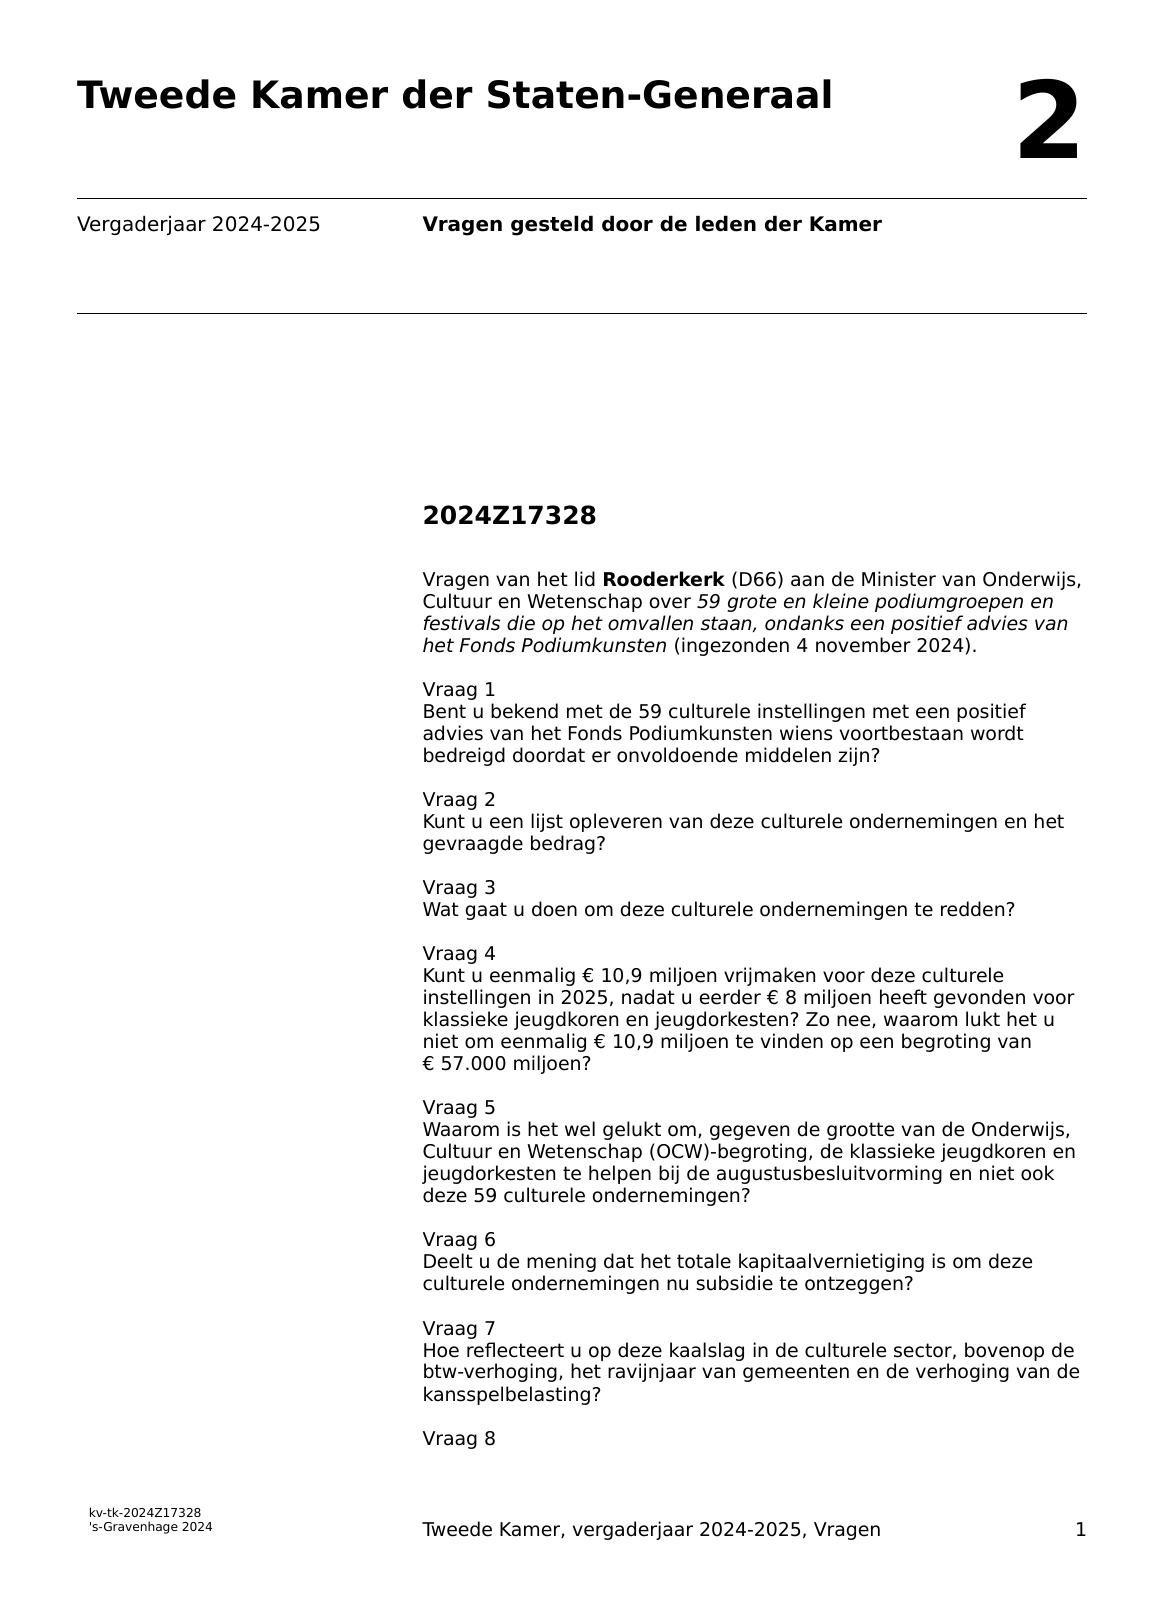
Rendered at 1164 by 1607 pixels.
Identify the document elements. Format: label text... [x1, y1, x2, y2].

text Waarom is het wel gelukt om, gegeven de grootte van de Onderwijs, Cultuur en Wetenschap (OCW)-begroting, de klassieke jeugdkoren en jeugdorkesten te helpen bij de augustusbesluitvorming en niet ook deze 59 culturele ondernemingen? [422, 1119, 1087, 1207]
text Kunt u eenmalig € 10,9 miljoen vrijmaken voor deze culturele instellingen in 2025, nadat u eerder € 8 miljoen heeft gevonden voor klassieke jeugdkoren en jeugdorkesten? Zo nee, waarom lukt het u niet om eenmalig € 10,9 miljoen te vinden op een begroting van € 57.000 miljoen? [422, 965, 1087, 1075]
text Kunt u een lijst opleveren van deze culturele ondernemingen en het gevraagde bedrag? [422, 811, 1087, 855]
table_cell Vergaderjaar 2024-2025 [77, 199, 422, 313]
table_header 2 [886, 59, 1087, 198]
text kv-tk-2024Z17328 [88, 1506, 323, 1520]
text Hoe reflecteert u op deze kaalslag in de culturele sector, bovenop de btw-verhoging, het ravijnjaar van gemeenten en de verhoging van de kansspelbelasting? [422, 1339, 1087, 1405]
text Deelt u de mening dat het totale kapitaalvernietiging is om deze culturele ondernemingen nu subsidie te ontzeggen? [422, 1251, 1087, 1295]
table_cell Vragen gesteld door de leden der Kamer [422, 199, 1087, 313]
text Vraag 5 [422, 1097, 1087, 1119]
text Vraag 2 [422, 789, 1087, 811]
text 2024Z17328 [422, 501, 1087, 531]
table_header Tweede Kamer der Staten-Generaal [77, 59, 886, 198]
text Vraag 4 [422, 943, 1087, 965]
text Vraag 3 [422, 877, 1087, 899]
text Vragen van het lid Rooderkerk (D66) aan de Minister van Onderwijs, Cultuur en Wetenschap over 59 grote en kleine podiumgroepen en festivals die op het omvallen staan, ondanks een positief advies van het Fonds Podiumkunsten (ingezonden 4 november 2024). [422, 569, 1087, 657]
text Vraag 8 [422, 1428, 1087, 1449]
text Bent u bekend met de 59 culturele instellingen met een positief advies van het Fonds Podiumkunsten wiens voortbestaan wordt bedreigd doordat er onvoldoende middelen zijn? [422, 701, 1087, 767]
text Vraag 6 [422, 1229, 1087, 1251]
text 's-Gravenhage 2024 [88, 1520, 323, 1534]
text Vraag 7 [422, 1317, 1087, 1339]
text Wat gaat u doen om deze culturele ondernemingen te redden? [422, 899, 1087, 921]
text Vraag 1 [422, 679, 1087, 701]
